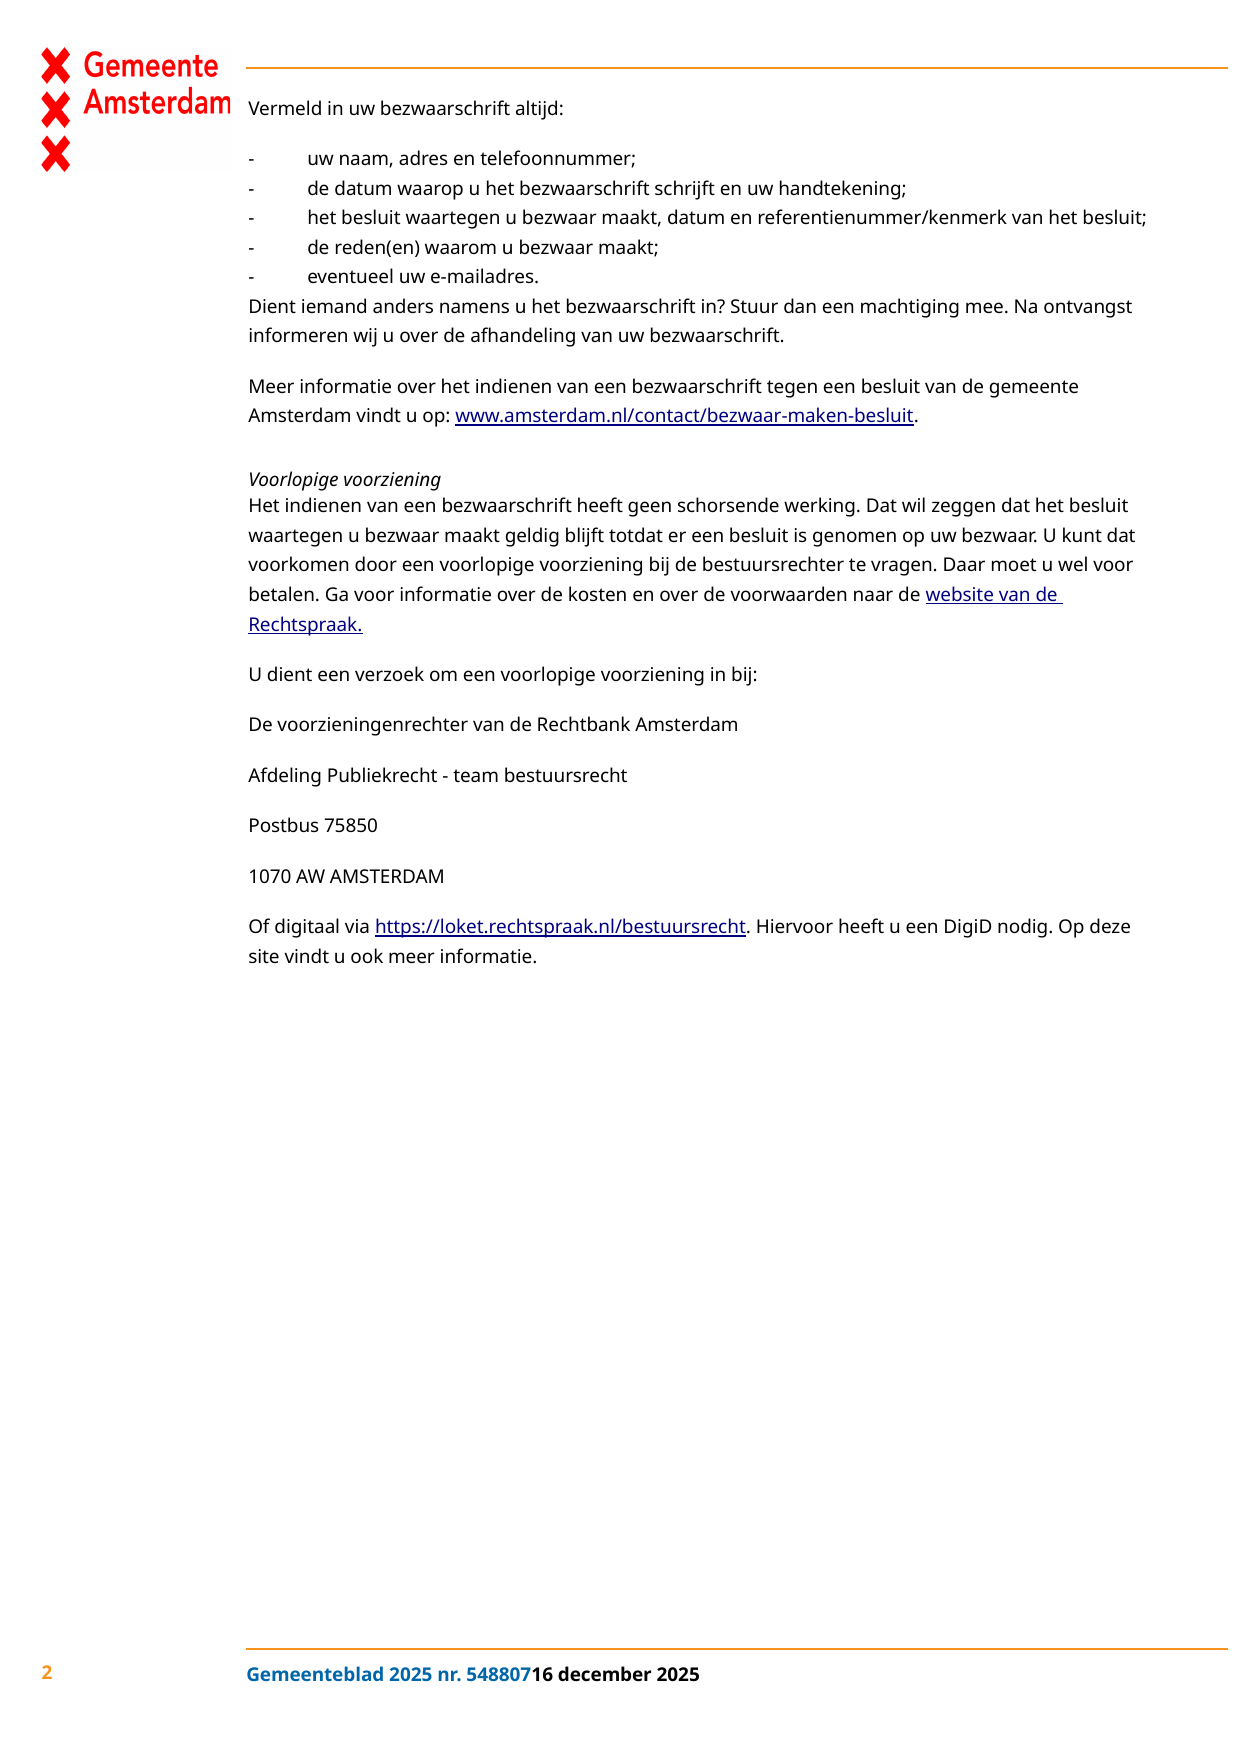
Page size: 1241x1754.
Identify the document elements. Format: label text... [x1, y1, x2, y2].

list de reden(en) waarom u bezwaar maakt; [248, 234, 1152, 260]
text Dient iemand anders namens u het bezwaarschrift in? Stuur dan een machtiging mee. Na ontvangst informeren wij u over de afhandeling van uw bezwaarschrift. [248, 293, 1152, 348]
list eventueel uw e-mailadres. [248, 263, 1152, 289]
text Of digitaal via https://loket.rechtspraak.nl/bestuursrecht. Hiervoor heeft u een DigiD nodig. Op deze site vindt u ook meer informatie. [248, 913, 1152, 968]
text Afdeling Publiekrecht - team bestuursrecht [248, 762, 1152, 788]
list uw naam, adres en telefoonnummer; [248, 145, 1152, 171]
text De voorzieningenrechter van de Rechtbank Amsterdam [248, 712, 1152, 737]
list de datum waarop u het bezwaarschrift schrijft en uw handtekening; [248, 175, 1152, 201]
text Voorlopige voorziening [248, 467, 1152, 492]
text Het indienen van een bezwaarschrift heeft geen schorsende werking. Dat wil zeggen dat het besluit waartegen u bezwaar maakt geldig blijft totdat er een besluit is genomen op uw bezwaar. U kunt dat voorkomen door een voorlopige voorziening bij de bestuursrechter te vragen. Daar moet u wel voor betalen. Ga voor informatie over de kosten en over de voorwaarden naar de website van de Rechtspraak. [248, 492, 1152, 636]
text 1070 AW AMSTERDAM [248, 863, 1152, 888]
text Postbus 75850 [248, 812, 1152, 838]
text Vermeld in uw bezwaarschrift altijd: [248, 95, 1152, 121]
picture [41, 47, 231, 172]
text U dient een verzoek om een voorlopige voorziening in bij: [248, 661, 1152, 687]
list het besluit waartegen u bezwaar maakt, datum en referentienummer/kenmerk van het besluit; [248, 204, 1152, 230]
text Meer informatie over het indienen van een bezwaarschrift tegen een besluit van de gemeente Amsterdam vindt u op: www.amsterdam.nl/contact/bezwaar-maken-besluit. [248, 373, 1152, 428]
